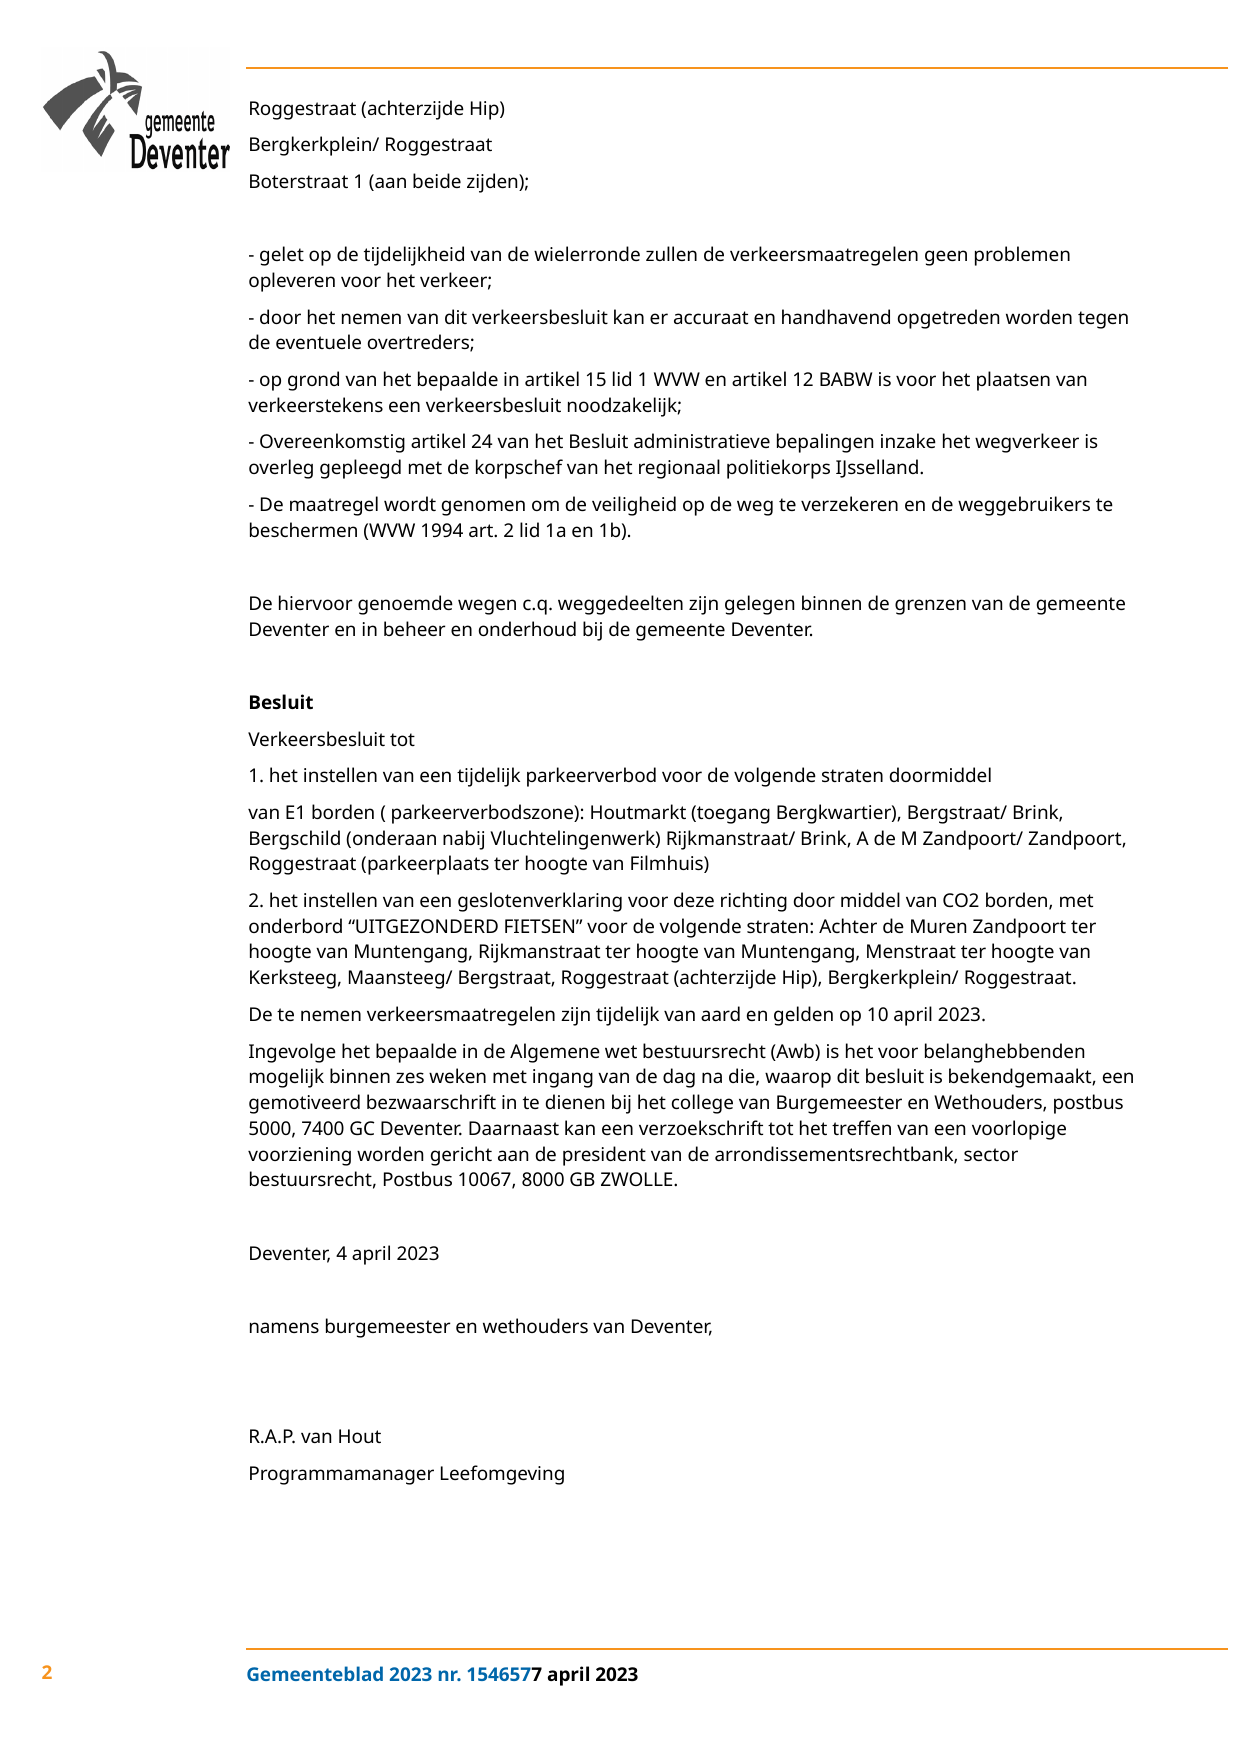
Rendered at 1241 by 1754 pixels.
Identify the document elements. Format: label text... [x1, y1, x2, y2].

text 1. het instellen van een tijdelijk parkeerverbod voor de volgende straten doormiddel [248, 762, 1152, 788]
text Bergkerkplein/ Roggestraat [248, 131, 1152, 157]
text De hiervoor genoemde wegen c.q. weggedeelten zijn gelegen binnen de grenzen van de gemeente Deventer en in beheer en onderhoud bij de gemeente Deventer. [248, 590, 1152, 642]
text Boterstraat 1 (aan beide zijden); [248, 168, 1152, 194]
text van E1 borden ( parkeerverbodszone): Houtmarkt (toegang Bergkwartier), Bergstraat/ Brink, Bergschild (onderaan nabij Vluchtelingenwerk) Rijkmanstraat/ Brink, A de M Zandpoort/ Zandpoort, Roggestraat (parkeerplaats ter hoogte van Filmhuis) [248, 799, 1152, 876]
text Deventer, 4 april 2023 [248, 1240, 1152, 1266]
text R.A.P. van Hout [248, 1423, 1152, 1449]
text Ingevolge het bepaalde in de Algemene wet bestuursrecht (Awb) is het voor belanghebbenden mogelijk binnen zes weken met ingang van de dag na die, waarop dit besluit is bekendgemaakt, een gemotiveerd bezwaarschrift in te dienen bij het college van Burgemeester en Wethouders, postbus 5000, 7400 GC Deventer. Daarnaast kan een verzoekschrift tot het treffen van een voorlopige voorziening worden gericht aan de president van de arrondissementsrechtbank, sector bestuursrecht, Postbus 10067, 8000 GB ZWOLLE. [248, 1038, 1152, 1192]
text - De maatregel wordt genomen om de veiligheid op de weg te verzekeren en de weggebruikers te beschermen (WVW 1994 art. 2 lid 1a en 1b). [248, 491, 1152, 542]
text De te nemen verkeersmaatregelen zijn tijdelijk van aard en gelden op 10 april 2023. [248, 1001, 1152, 1027]
text Verkeersbesluit tot [248, 726, 1152, 752]
text namens burgemeester en wethouders van Deventer, [248, 1313, 1152, 1339]
text Roggestraat (achterzijde Hip) [248, 95, 1152, 121]
text - door het nemen van dit verkeersbesluit kan er accuraat en handhavend opgetreden worden tegen de eventuele overtreders; [248, 304, 1152, 355]
text - Overeenkomstig artikel 24 van het Besluit administratieve bepalingen inzake het wegverkeer is overleg gepleegd met de korpschef van het regionaal politiekorps IJsselland. [248, 429, 1152, 480]
text Besluit [248, 689, 1152, 715]
text - op grond van het bepaalde in artikel 15 lid 1 WVW en artikel 12 BABW is voor het plaatsen van verkeerstekens een verkeersbesluit noodzakelijk; [248, 366, 1152, 418]
text Programmamanager Leefomgeving [248, 1460, 1152, 1486]
picture [41, 47, 231, 172]
text - gelet op de tijdelijkheid van de wielerronde zullen de verkeersmaatregelen geen problemen opleveren voor het verkeer; [248, 241, 1152, 293]
text 2. het instellen van een geslotenverklaring voor deze richting door middel van CO2 borden, met onderbord “UITGEZONDERD FIETSEN” voor de volgende straten: Achter de Muren Zandpoort ter hoogte van Muntengang, Rijkmanstraat ter hoogte van Muntengang, Menstraat ter hoogte van Kerksteeg, Maansteeg/ Bergstraat, Roggestraat (achterzijde Hip), Bergkerkplein/ Roggestraat. [248, 887, 1152, 990]
